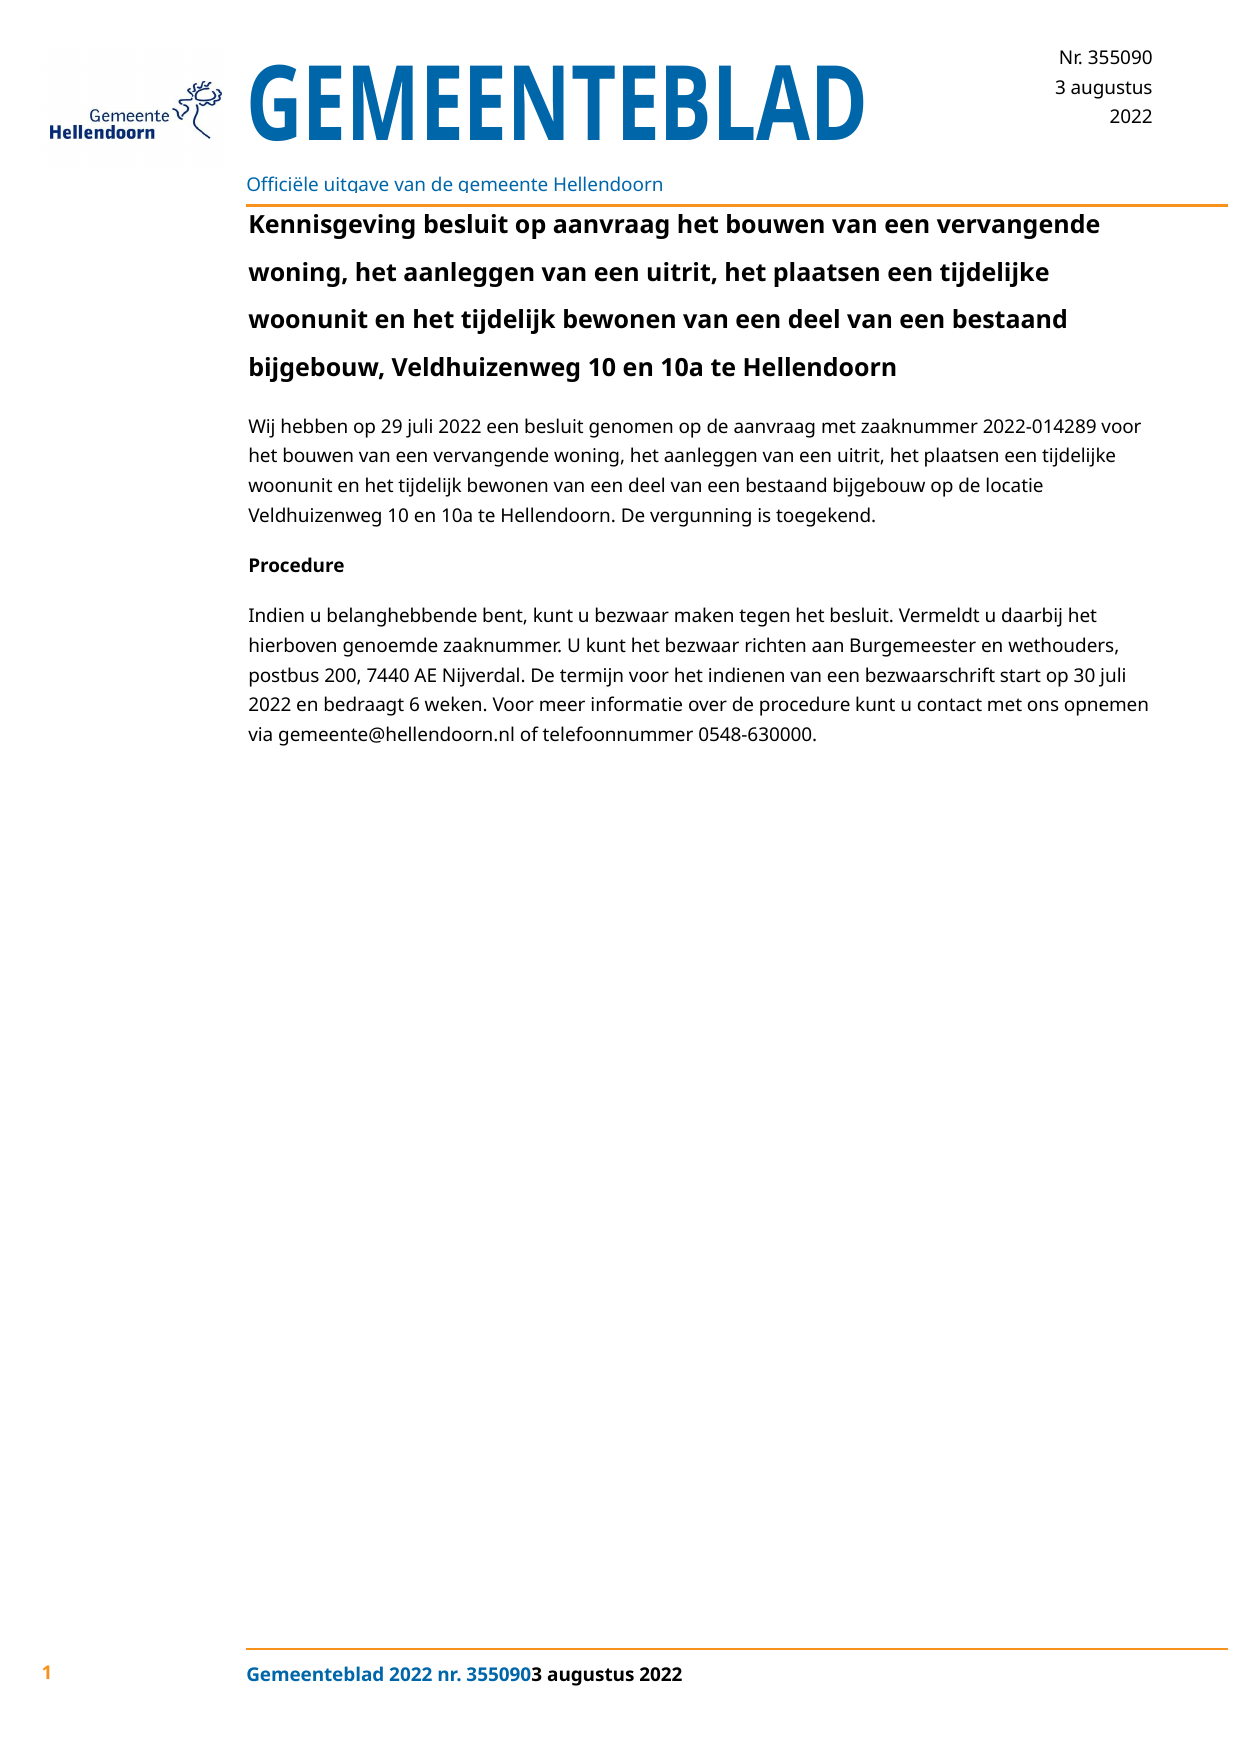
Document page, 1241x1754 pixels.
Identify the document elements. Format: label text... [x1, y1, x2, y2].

text Wij hebben op 29 juli 2022 een besluit genomen op de aanvraag met zaaknummer 2022-014289 voor het bouwen van een vervangende woning, het aanleggen van een uitrit, het plaatsen een tijdelijke woonunit en het tijdelijk bewonen van een deel van een bestaand bijgebouw op de locatie Veldhuizenweg 10 en 10a te Hellendoorn. De vergunning is toegekend. [248, 413, 1152, 528]
text Procedure [248, 552, 1152, 578]
text Indien u belanghebbende bent, kunt u bezwaar maken tegen het besluit. Vermeldt u daarbij het hierboven genoemde zaaknummer. U kunt het bezwaar richten aan Burgemeester en wethouders, postbus 200, 7440 AE Nijverdal. De termijn voor het indienen van een bezwaarschrift start op 30 juli 2022 en bedraagt 6 weken. Voor meer informatie over de procedure kunt u contact met ons opnemen via gemeente@hellendoorn.nl of telefoonnummer 0548-630000. [248, 603, 1152, 747]
picture [41, 47, 231, 172]
text Kennisgeving besluit op aanvraag het bouwen van een vervangende woning, het aanleggen van een uitrit, het plaatsen een tijdelijke woonunit en het tijdelijk bewonen van een deel van een bestaand bijgebouw, Veldhuizenweg 10 en 10a te Hellendoorn [248, 207, 1152, 384]
